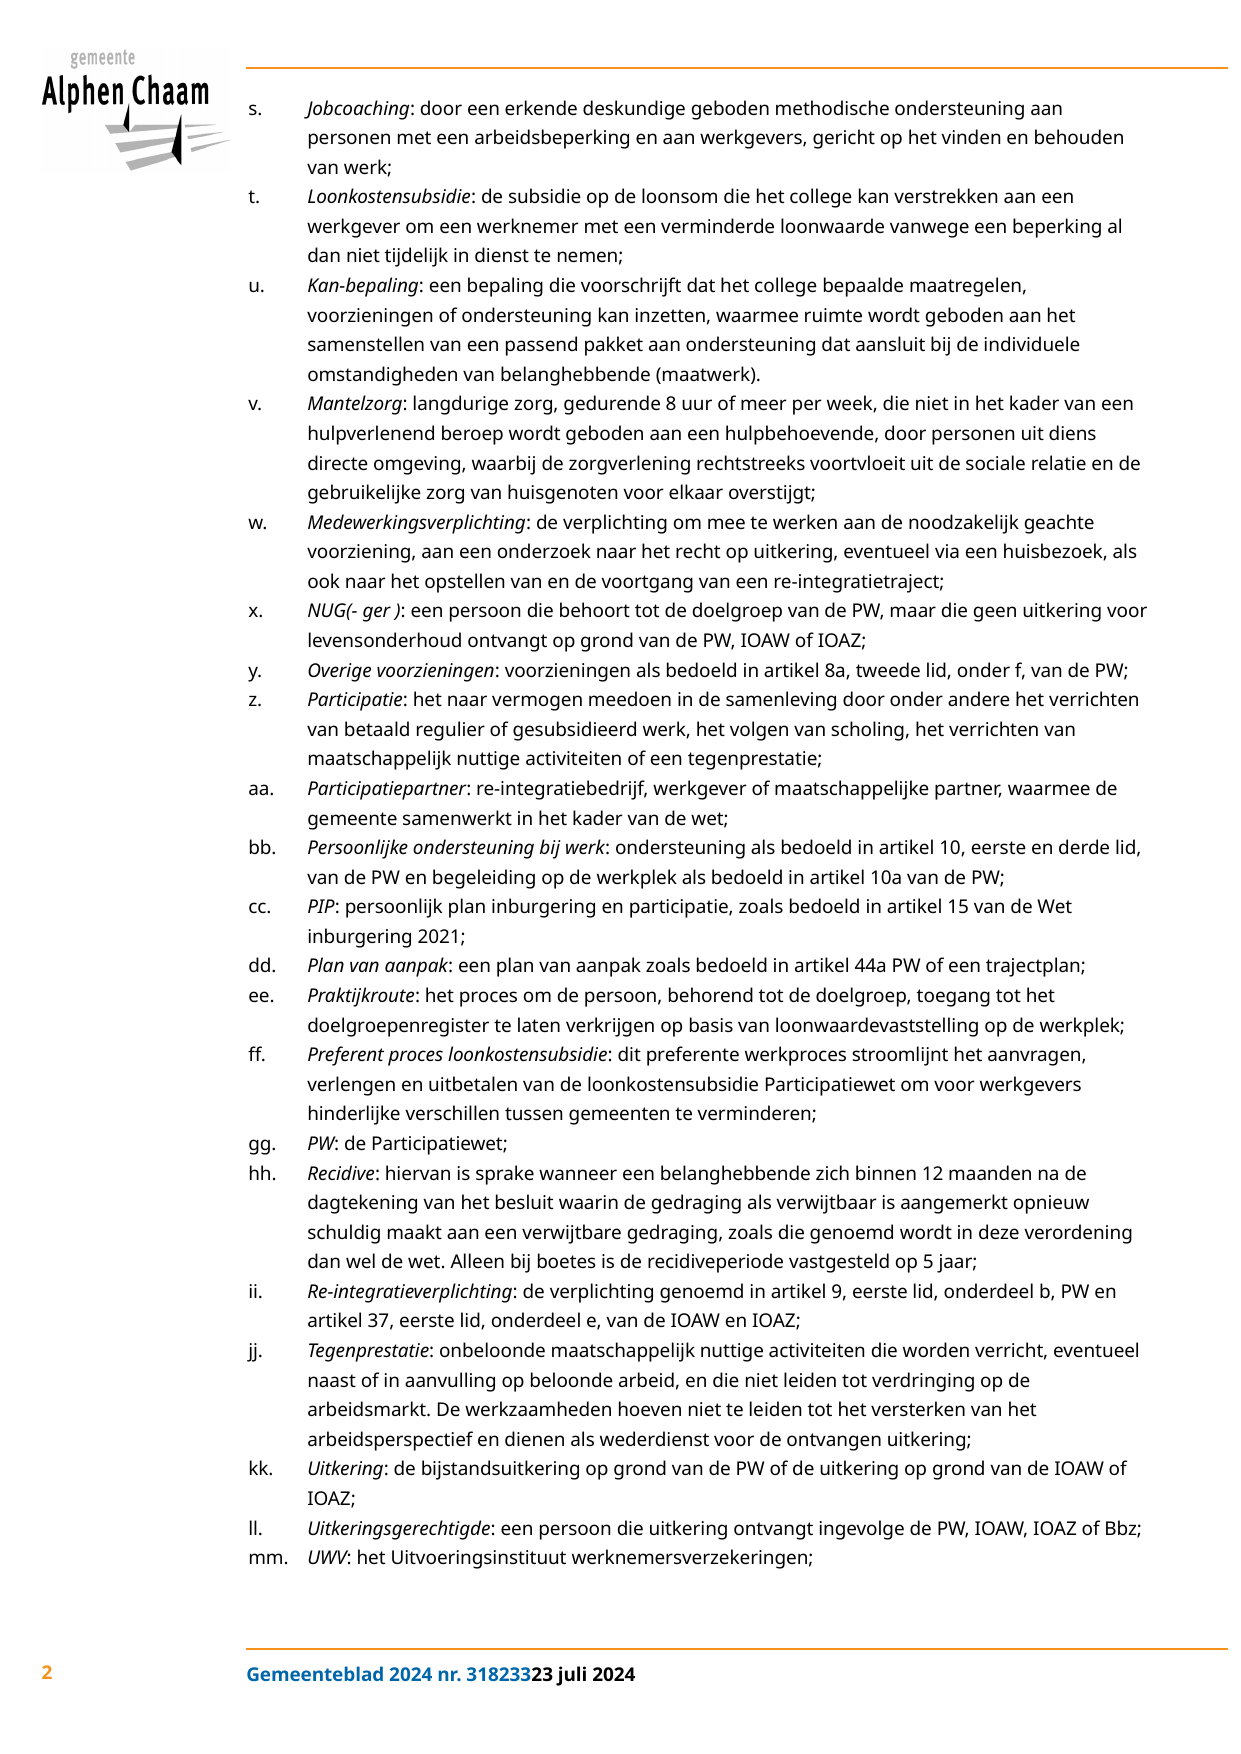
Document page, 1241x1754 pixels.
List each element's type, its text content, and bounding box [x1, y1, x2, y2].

list PIP: persoonlijk plan inburgering en participatie, zoals bedoeld in artikel 15 van de Wet inburgering 2021; [248, 893, 1152, 949]
list Participatiepartner: re-integratiebedrijf, werkgever of maatschappelijke partner, waarmee de gemeente samenwerkt in het kader van de wet; [248, 775, 1152, 831]
list Uitkering: de bijstandsuitkering op grond van de PW of de uitkering op grond van de IOAW of IOAZ; [248, 1456, 1152, 1511]
list NUG(- ger ): een persoon die behoort tot de doelgroep van de PW, maar die geen uitkering voor levensonderhoud ontvangt op grond van de PW, IOAW of IOAZ; [248, 598, 1152, 653]
picture [41, 47, 231, 172]
list Persoonlijke ondersteuning bij werk: ondersteuning als bedoeld in artikel 10, eerste en derde lid, van de PW en begeleiding op de werkplek als bedoeld in artikel 10a van de PW; [248, 834, 1152, 890]
list Preferent proces loonkostensubsidie: dit preferente werkproces stroomlijnt het aanvragen, verlengen en uitbetalen van de loonkostensubsidie Participatiewet om voor werkgevers hinderlijke verschillen tussen gemeenten te verminderen; [248, 1041, 1152, 1126]
list Plan van aanpak: een plan van aanpak zoals bedoeld in artikel 44a PW of een trajectplan; [248, 953, 1152, 978]
list Jobcoaching: door een erkende deskundige geboden methodische ondersteuning aan personen met een arbeidsbeperking en aan werkgevers, gericht op het vinden en behouden van werk; [248, 95, 1152, 180]
list Uitkeringsgerechtigde: een persoon die uitkering ontvangt ingevolge de PW, IOAW, IOAZ of Bbz; [248, 1515, 1152, 1541]
list Kan-bepaling: een bepaling die voorschrijft dat het college bepaalde maatregelen, voorzieningen of ondersteuning kan inzetten, waarmee ruimte wordt geboden aan het samenstellen van een passend pakket aan ondersteuning dat aansluit bij de individuele omstandigheden van belanghebbende (maatwerk). [248, 272, 1152, 387]
list UWV: het Uitvoeringsinstituut werknemersverzekeringen; [248, 1544, 1152, 1570]
list Tegenprestatie: onbeloonde maatschappelijk nuttige activiteiten die worden verricht, eventueel naast of in aanvulling op beloonde arbeid, en die niet leiden tot verdringing op de arbeidsmarkt. De werkzaamheden hoeven niet te leiden tot het versterken van het arbeidsperspectief en dienen als wederdienst voor de ontvangen uitkering; [248, 1337, 1152, 1452]
list PW: de Participatiewet; [248, 1130, 1152, 1156]
list Loonkostensubsidie: de subsidie op de loonsom die het college kan verstrekken aan een werkgever om een werknemer met een verminderde loonwaarde vanwege een beperking al dan niet tijdelijk in dienst te nemen; [248, 183, 1152, 268]
list Re-integratieverplichting: de verplichting genoemd in artikel 9, eerste lid, onderdeel b, PW en artikel 37, eerste lid, onderdeel e, van de IOAW en IOAZ; [248, 1278, 1152, 1333]
list Participatie: het naar vermogen meedoen in de samenleving door onder andere het verrichten van betaald regulier of gesubsidieerd werk, het volgen van scholing, het verrichten van maatschappelijk nuttige activiteiten of een tegenprestatie; [248, 686, 1152, 771]
list Recidive: hiervan is sprake wanneer een belanghebbende zich binnen 12 maanden na de dagtekening van het besluit waarin de gedraging als verwijtbaar is aangemerkt opnieuw schuldig maakt aan een verwijtbare gedraging, zoals die genoemd wordt in deze verordening dan wel de wet. Alleen bij boetes is de recidiveperiode vastgesteld op 5 jaar; [248, 1160, 1152, 1274]
list Praktijkroute: het proces om de persoon, behorend tot de doelgroep, toegang tot het doelgroepenregister te laten verkrijgen op basis van loonwaardevaststelling op de werkplek; [248, 982, 1152, 1038]
list Overige voorzieningen: voorzieningen als bedoeld in artikel 8a, tweede lid, onder f, van de PW; [248, 657, 1152, 683]
list Medewerkingsverplichting: de verplichting om mee te werken aan de noodzakelijk geachte voorziening, aan een onderzoek naar het recht op uitkering, eventueel via een huisbezoek, als ook naar het opstellen van en de voortgang van een re-integratietraject; [248, 509, 1152, 594]
list Mantelzorg: langdurige zorg, gedurende 8 uur of meer per week, die niet in het kader van een hulpverlenend beroep wordt geboden aan een hulpbehoevende, door personen uit diens directe omgeving, waarbij de zorgverlening rechtstreeks voortvloeit uit de sociale relatie en de gebruikelijke zorg van huisgenoten voor elkaar overstijgt; [248, 391, 1152, 505]
